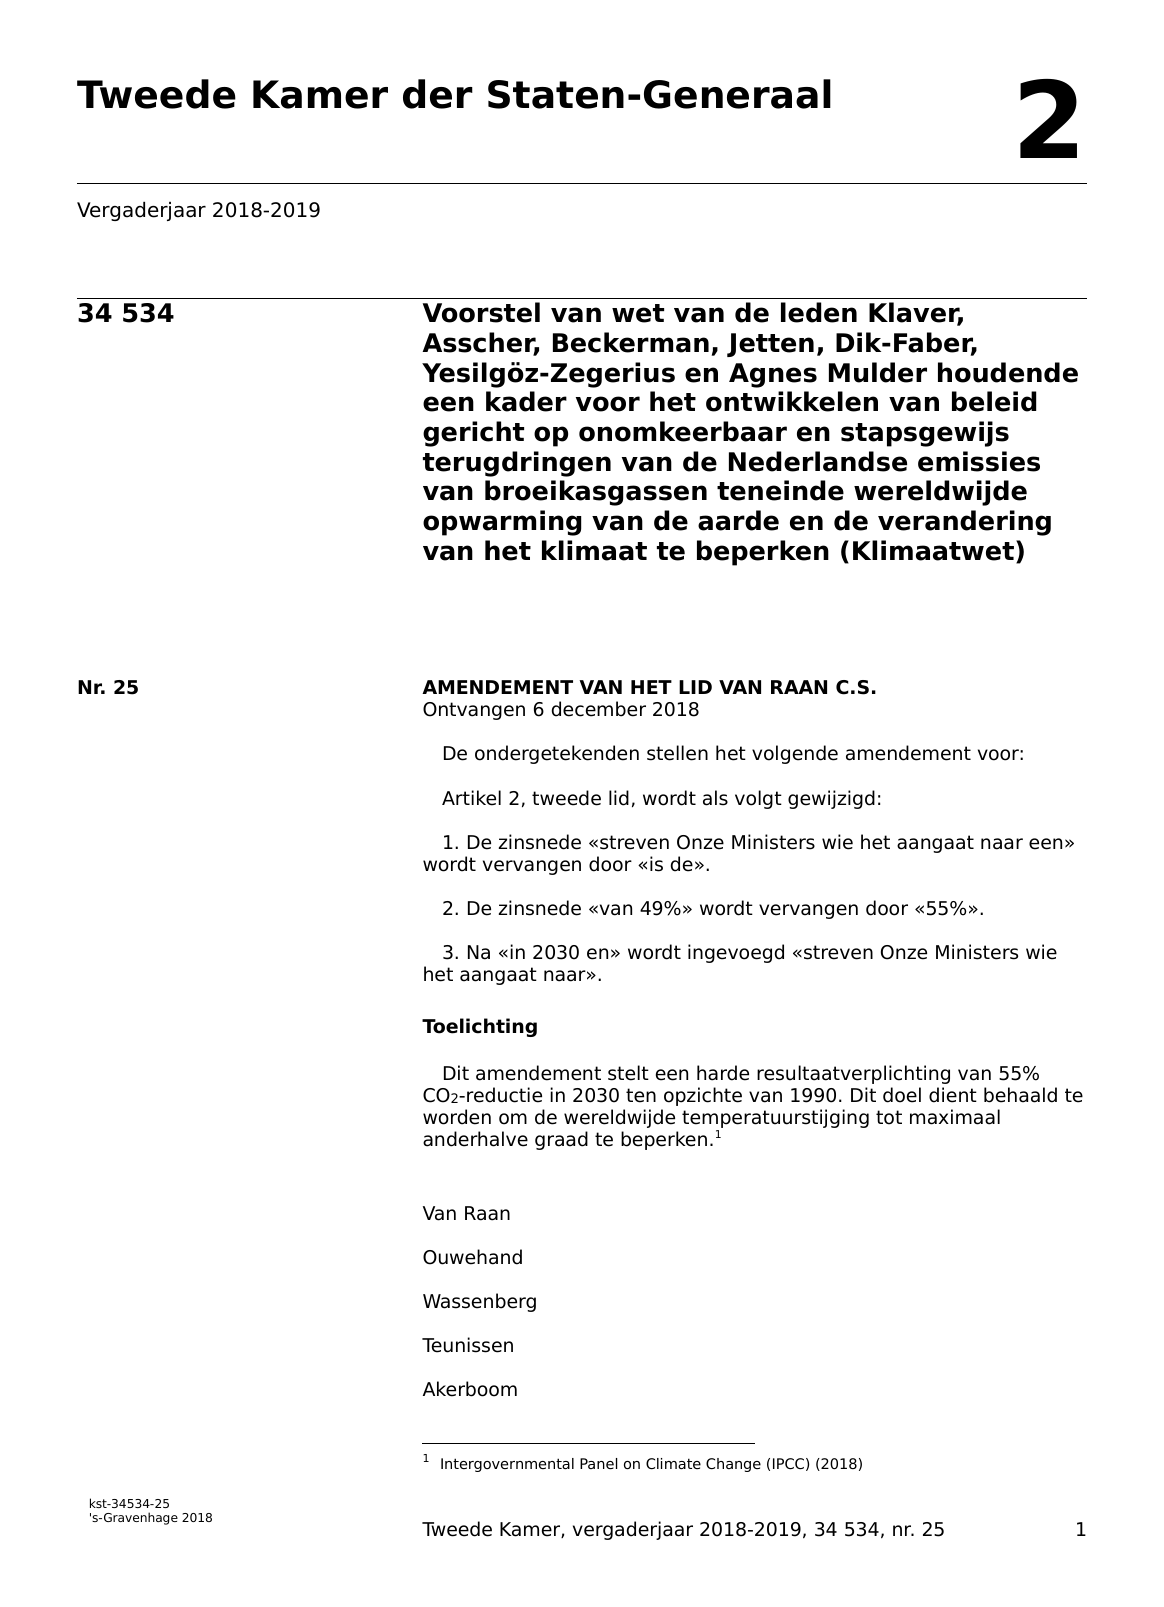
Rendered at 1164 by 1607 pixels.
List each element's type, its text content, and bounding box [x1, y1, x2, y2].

text De ondergetekenden stellen het volgende amendement voor: [422, 743, 1087, 765]
text 2. De zinsnede «van 49%» wordt vervangen door «55%». [422, 898, 1087, 920]
text kst-34534-25 [88, 1497, 323, 1511]
subtitle 34 534 Voorstel van wet van de leden Klaver, Asscher, Beckerman, Jetten, Dik-Faber, Yesilgöz-Zegerius en Agnes Mulder houdende een kader voor het ontwikkelen van beleid gericht op onomkeerbaar en stapsgewijs terugdringen van de Nederlandse emissies van broeikasgassen teneinde wereldwijde opwarming van de aarde en de verandering van het klimaat te beperken (Klimaatwet) [77, 299, 1087, 566]
text Artikel 2, tweede lid, wordt als volgt gewijzigd: [422, 787, 1087, 809]
text 3. Na «in 2030 en» wordt ingevoegd «streven Onze Ministers wie het aangaat naar». [422, 942, 1087, 986]
text 's-Gravenhage 2018 [88, 1511, 323, 1525]
subtitle Toelichting [422, 1016, 1087, 1038]
table_cell Vergaderjaar 2018-2019 [77, 184, 1087, 298]
text Van Raan Ouwehand Wassenberg Teunissen Akerboom [422, 1181, 1087, 1401]
table_header Tweede Kamer der Staten-Generaal [77, 59, 886, 183]
text Intergovernmental Panel on Climate Change (IPCC) (2018) [422, 1452, 1087, 1474]
table_header 2 [886, 59, 1087, 183]
text 1. De zinsnede «streven Onze Ministers wie het aangaat naar een» wordt vervangen door «is de». [422, 832, 1087, 876]
text Dit amendement stelt een harde resultaatverplichting van 55% CO2-reductie in 2030 ten opzichte van 1990. Dit doel dient behaald te worden om de wereldwijde temperatuurstijging tot maximaal anderhalve graad te beperken. [422, 1063, 1087, 1151]
text Ontvangen 6 december 2018 [422, 699, 1087, 721]
subtitle Nr. 25 AMENDEMENT VAN HET LID VAN RAAN C.S. [77, 677, 1087, 699]
